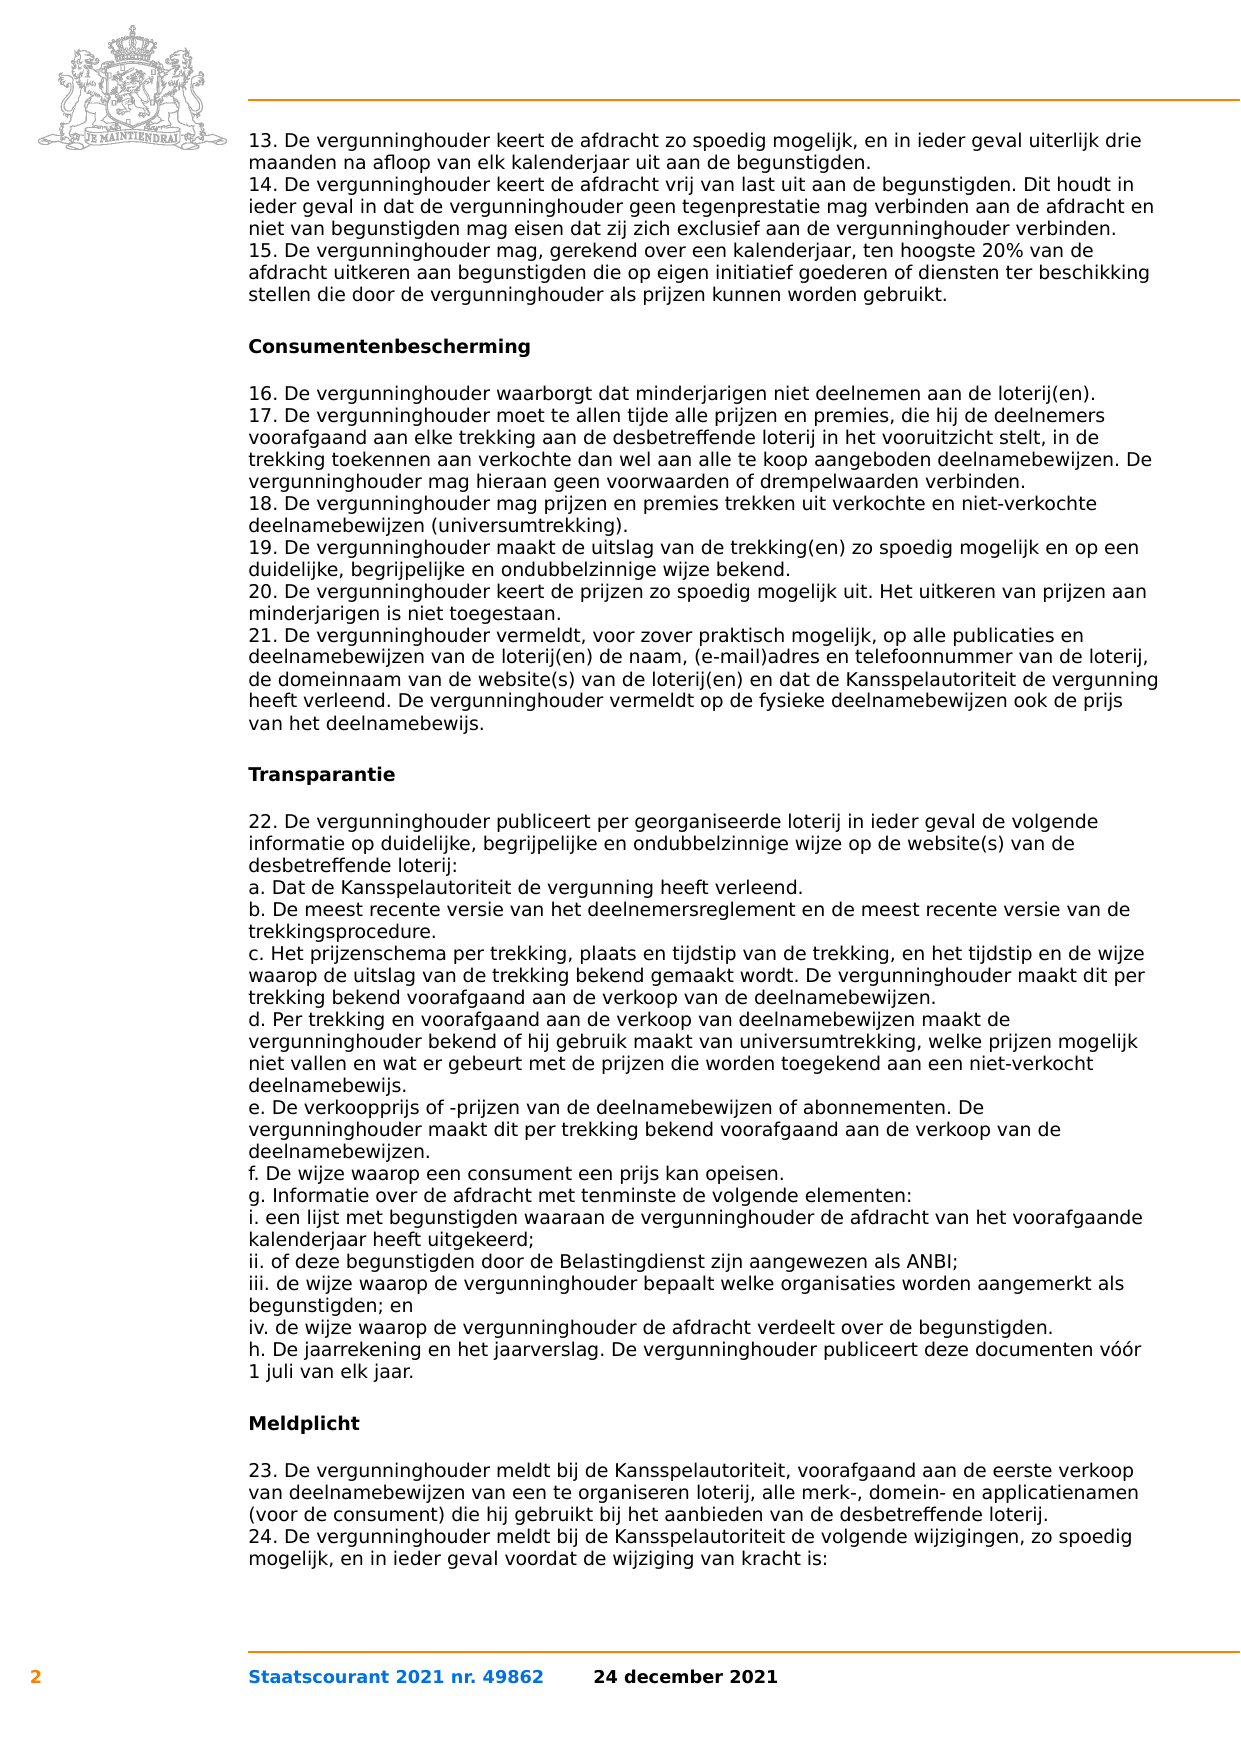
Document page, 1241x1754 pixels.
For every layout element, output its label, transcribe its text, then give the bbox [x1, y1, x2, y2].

text 24. De vergunninghouder meldt bij de Kansspelautoriteit de volgende wijzigingen, zo spoedig mogelijk, en in ieder geval voordat de wijziging van kracht is: [248, 1526, 1163, 1570]
subtitle Transparantie [248, 764, 1163, 786]
text ii. of deze begunstigden door de Belastingdienst zijn aangewezen als ANBI; [248, 1251, 1163, 1273]
text h. De jaarrekening en het jaarverslag. De vergunninghouder publiceert deze documenten vóór 1 juli van elk jaar. [248, 1339, 1163, 1383]
text iv. de wijze waarop de vergunninghouder de afdracht verdeelt over de begunstigden. [248, 1317, 1163, 1339]
text 22. De vergunninghouder publiceert per georganiseerde loterij in ieder geval de volgende informatie op duidelijke, begrijpelijke en ondubbelzinnige wijze op de website(s) van de desbetreffende loterij: [248, 811, 1163, 877]
text b. De meest recente versie van het deelnemersreglement en de meest recente versie van de trekkingsprocedure. [248, 899, 1163, 943]
text 15. De vergunninghouder mag, gerekend over een kalenderjaar, ten hoogste 20% van de afdracht uitkeren aan begunstigden die op eigen initiatief goederen of diensten ter beschikking stellen die door de vergunninghouder als prijzen kunnen worden gebruikt. [248, 240, 1163, 306]
text 19. De vergunninghouder maakt de uitslag van de trekking(en) zo spoedig mogelijk en op een duidelijke, begrijpelijke en ondubbelzinnige wijze bekend. [248, 537, 1163, 581]
text 17. De vergunninghouder moet te allen tijde alle prijzen en premies, die hij de deelnemers voorafgaand aan elke trekking aan de desbetreffende loterij in het vooruitzicht stelt, in de trekking toekennen aan verkochte dan wel aan alle te koop aangeboden deelnamebewijzen. De vergunninghouder mag hieraan geen voorwaarden of drempelwaarden verbinden. [248, 405, 1163, 493]
subtitle Meldplicht [248, 1413, 1163, 1435]
text d. Per trekking en voorafgaand aan de verkoop van deelnamebewijzen maakt de vergunninghouder bekend of hij gebruik maakt van universumtrekking, welke prijzen mogelijk niet vallen en wat er gebeurt met de prijzen die worden toegekend aan een niet-verkocht deelnamebewijs. [248, 1009, 1163, 1097]
text 21. De vergunninghouder vermeldt, voor zover praktisch mogelijk, op alle publicaties en deelnamebewijzen van de loterij(en) de naam, (e-mail)adres en telefoonnummer van de loterij, de domeinnaam van de website(s) van de loterij(en) en dat de Kansspelautoriteit de vergunning heeft verleend. De vergunninghouder vermeldt op de fysieke deelnamebewijzen ook de prijs van het deelnamebewijs. [248, 624, 1163, 734]
text 14. De vergunninghouder keert de afdracht vrij van last uit aan de begunstigden. Dit houdt in ieder geval in dat de vergunninghouder geen tegenprestatie mag verbinden aan de afdracht en niet van begunstigden mag eisen dat zij zich exclusief aan de vergunninghouder verbinden. [248, 174, 1163, 240]
text e. De verkoopprijs of -prijzen van de deelnamebewijzen of abonnementen. De vergunninghouder maakt dit per trekking bekend voorafgaand aan de verkoop van de deelnamebewijzen. [248, 1097, 1163, 1163]
text iii. de wijze waarop de vergunninghouder bepaalt welke organisaties worden aangemerkt als begunstigden; en [248, 1273, 1163, 1317]
text i. een lijst met begunstigden waaraan de vergunninghouder de afdracht van het voorafgaande kalenderjaar heeft uitgekeerd; [248, 1207, 1163, 1251]
text c. Het prijzenschema per trekking, plaats en tijdstip van de trekking, en het tijdstip en de wijze waarop de uitslag van de trekking bekend gemaakt wordt. De vergunninghouder maakt dit per trekking bekend voorafgaand aan de verkoop van de deelnamebewijzen. [248, 943, 1163, 1009]
text 13. De vergunninghouder keert de afdracht zo spoedig mogelijk, en in ieder geval uiterlijk drie maanden na afloop van elk kalenderjaar uit aan de begunstigden. [248, 130, 1163, 174]
picture [38, 25, 227, 150]
text 20. De vergunninghouder keert de prijzen zo spoedig mogelijk uit. Het uitkeren van prijzen aan minderjarigen is niet toegestaan. [248, 581, 1163, 624]
text 23. De vergunninghouder meldt bij de Kansspelautoriteit, voorafgaand aan de eerste verkoop van deelnamebewijzen van een te organiseren loterij, alle merk-, domein- en applicatienamen (voor de consument) die hij gebruikt bij het aanbieden van de desbetreffende loterij. [248, 1460, 1163, 1526]
text 16. De vergunninghouder waarborgt dat minderjarigen niet deelnemen aan de loterij(en). [248, 383, 1163, 405]
text g. Informatie over de afdracht met tenminste de volgende elementen: [248, 1185, 1163, 1207]
text f. De wijze waarop een consument een prijs kan opeisen. [248, 1163, 1163, 1185]
text a. Dat de Kansspelautoriteit de vergunning heeft verleend. [248, 877, 1163, 899]
subtitle Consumentenbescherming [248, 336, 1163, 358]
text 18. De vergunninghouder mag prijzen en premies trekken uit verkochte en niet-verkochte deelnamebewijzen (universumtrekking). [248, 493, 1163, 537]
